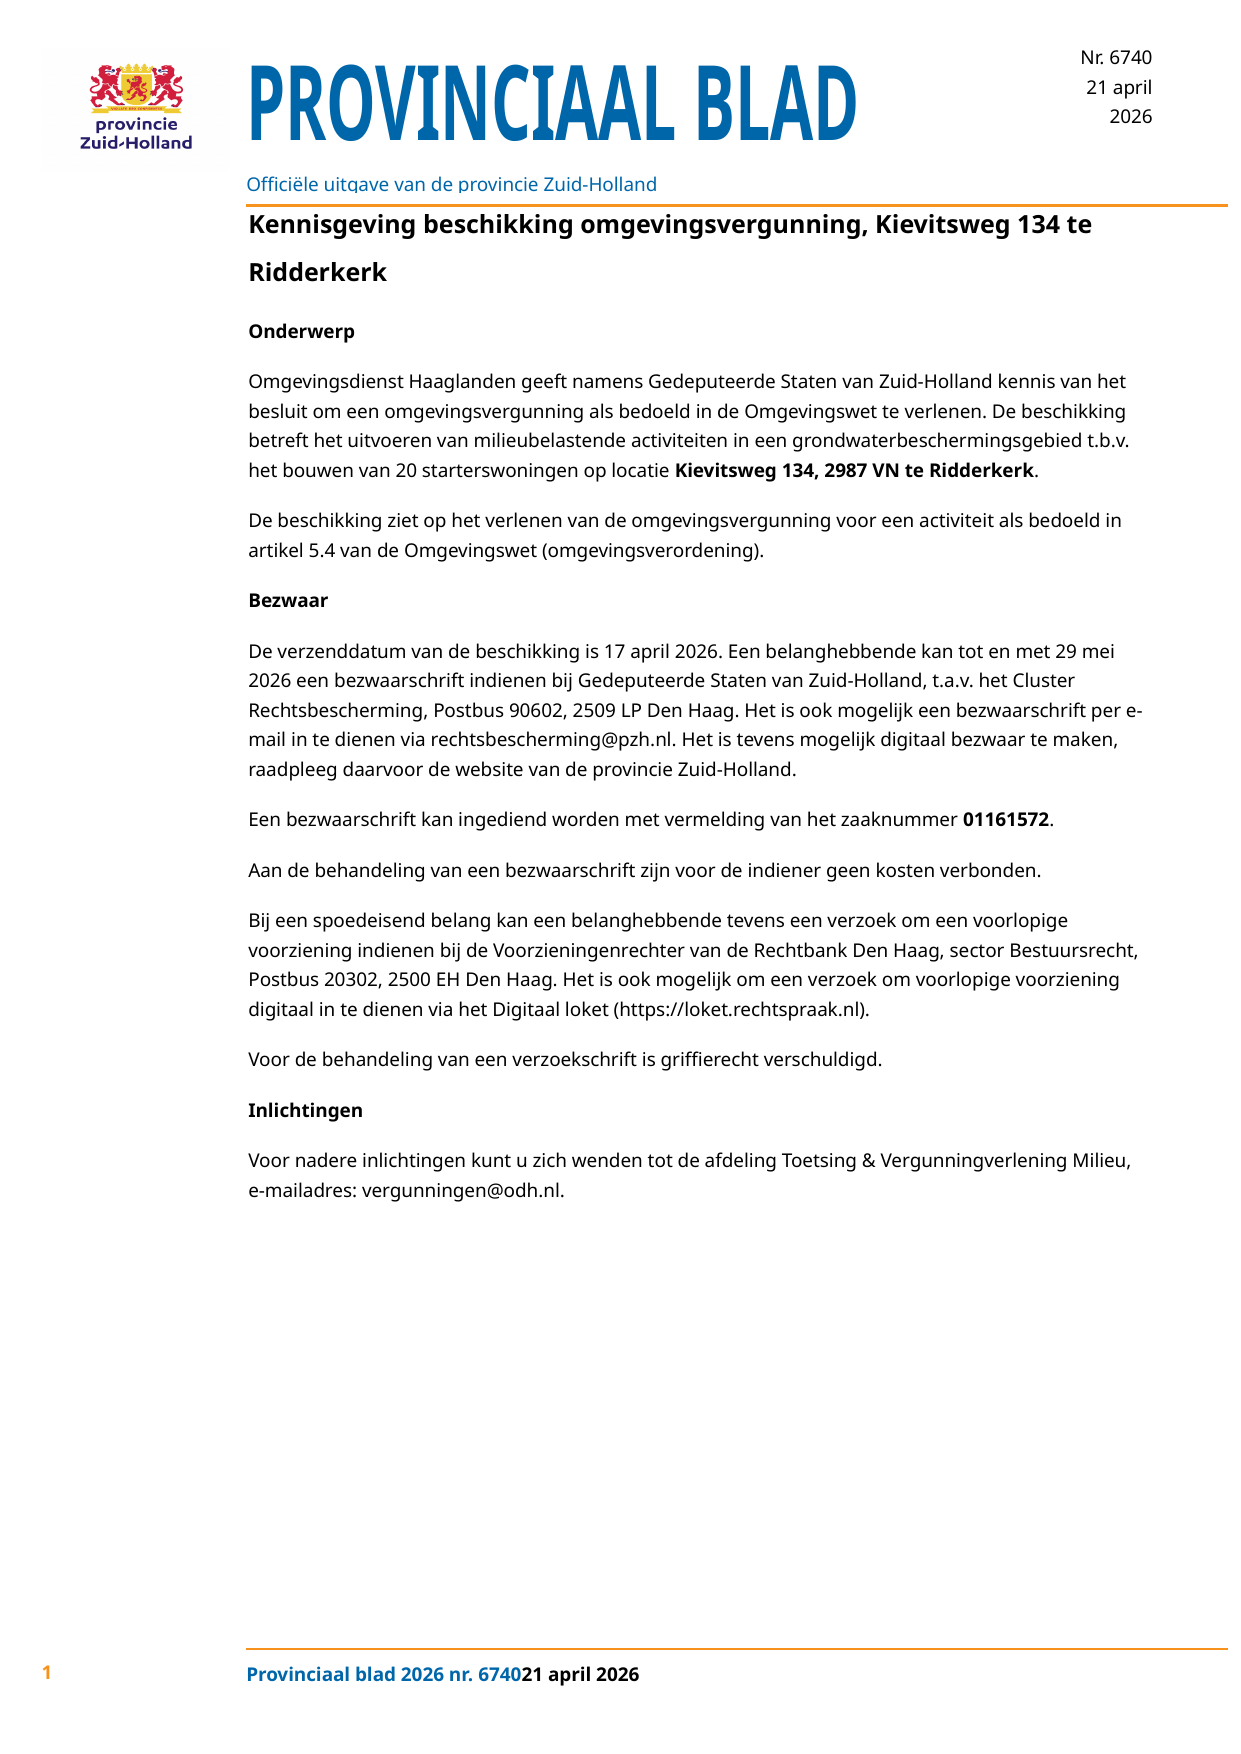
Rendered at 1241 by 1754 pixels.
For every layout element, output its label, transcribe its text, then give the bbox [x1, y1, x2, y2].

text Bij een spoedeisend belang kan een belanghebbende tevens een verzoek om een voorlopige voorziening indienen bij de Voorzieningenrechter van de Rechtbank Den Haag, sector Bestuursrecht, Postbus 20302, 2500 EH Den Haag. Het is ook mogelijk om een verzoek om voorlopige voorziening digitaal in te dienen via het Digitaal loket (https://loket.rechtspraak.nl). [248, 907, 1152, 1022]
text Onderwerp [248, 318, 1152, 344]
text Inlichtingen [248, 1097, 1152, 1123]
text Kennisgeving beschikking omgevingsvergunning, Kievitsweg 134 te Ridderkerk [248, 207, 1152, 288]
text De beschikking ziet op het verlenen van de omgevingsvergunning voor een activiteit als bedoeld in artikel 5.4 van de Omgevingswet (omgevingsverordening). [248, 507, 1152, 563]
text Omgevingsdienst Haaglanden geeft namens Gedeputeerde Staten van Zuid-Holland kennis van het besluit om een omgevingsvergunning als bedoeld in de Omgevingswet te verlenen. De beschikking betreft het uitvoeren van milieubelastende activiteiten in een grondwaterbeschermingsgebied t.b.v. het bouwen van 20 starterswoningen op locatie Kievitsweg 134, 2987 VN te Ridderkerk. [248, 368, 1152, 483]
text Bezwaar [248, 587, 1152, 613]
text De verzenddatum van de beschikking is 17 april 2026. Een belanghebbende kan tot en met 29 mei 2026 een bezwaarschrift indienen bij Gedeputeerde Staten van Zuid-Holland, t.a.v. het Cluster Rechtsbescherming, Postbus 90602, 2509 LP Den Haag. Het is ook mogelijk een bezwaarschrift per e-mail in te dienen via rechtsbescherming@pzh.nl. Het is tevens mogelijk digitaal bezwaar te maken, raadpleeg daarvoor de website van de provincie Zuid-Holland. [248, 638, 1152, 782]
text Voor nadere inlichtingen kunt u zich wenden tot de afdeling Toetsing & Vergunningverlening Milieu, e-mailadres: vergunningen@odh.nl. [248, 1147, 1152, 1203]
text Voor de behandeling van een verzoekschrift is griffierecht verschuldigd. [248, 1047, 1152, 1072]
text Een bezwaarschrift kan ingediend worden met vermelding van het zaaknummer 01161572. [248, 807, 1152, 832]
text Aan de behandeling van een bezwaarschrift zijn voor de indiener geen kosten verbonden. [248, 857, 1152, 883]
picture [41, 47, 231, 172]
